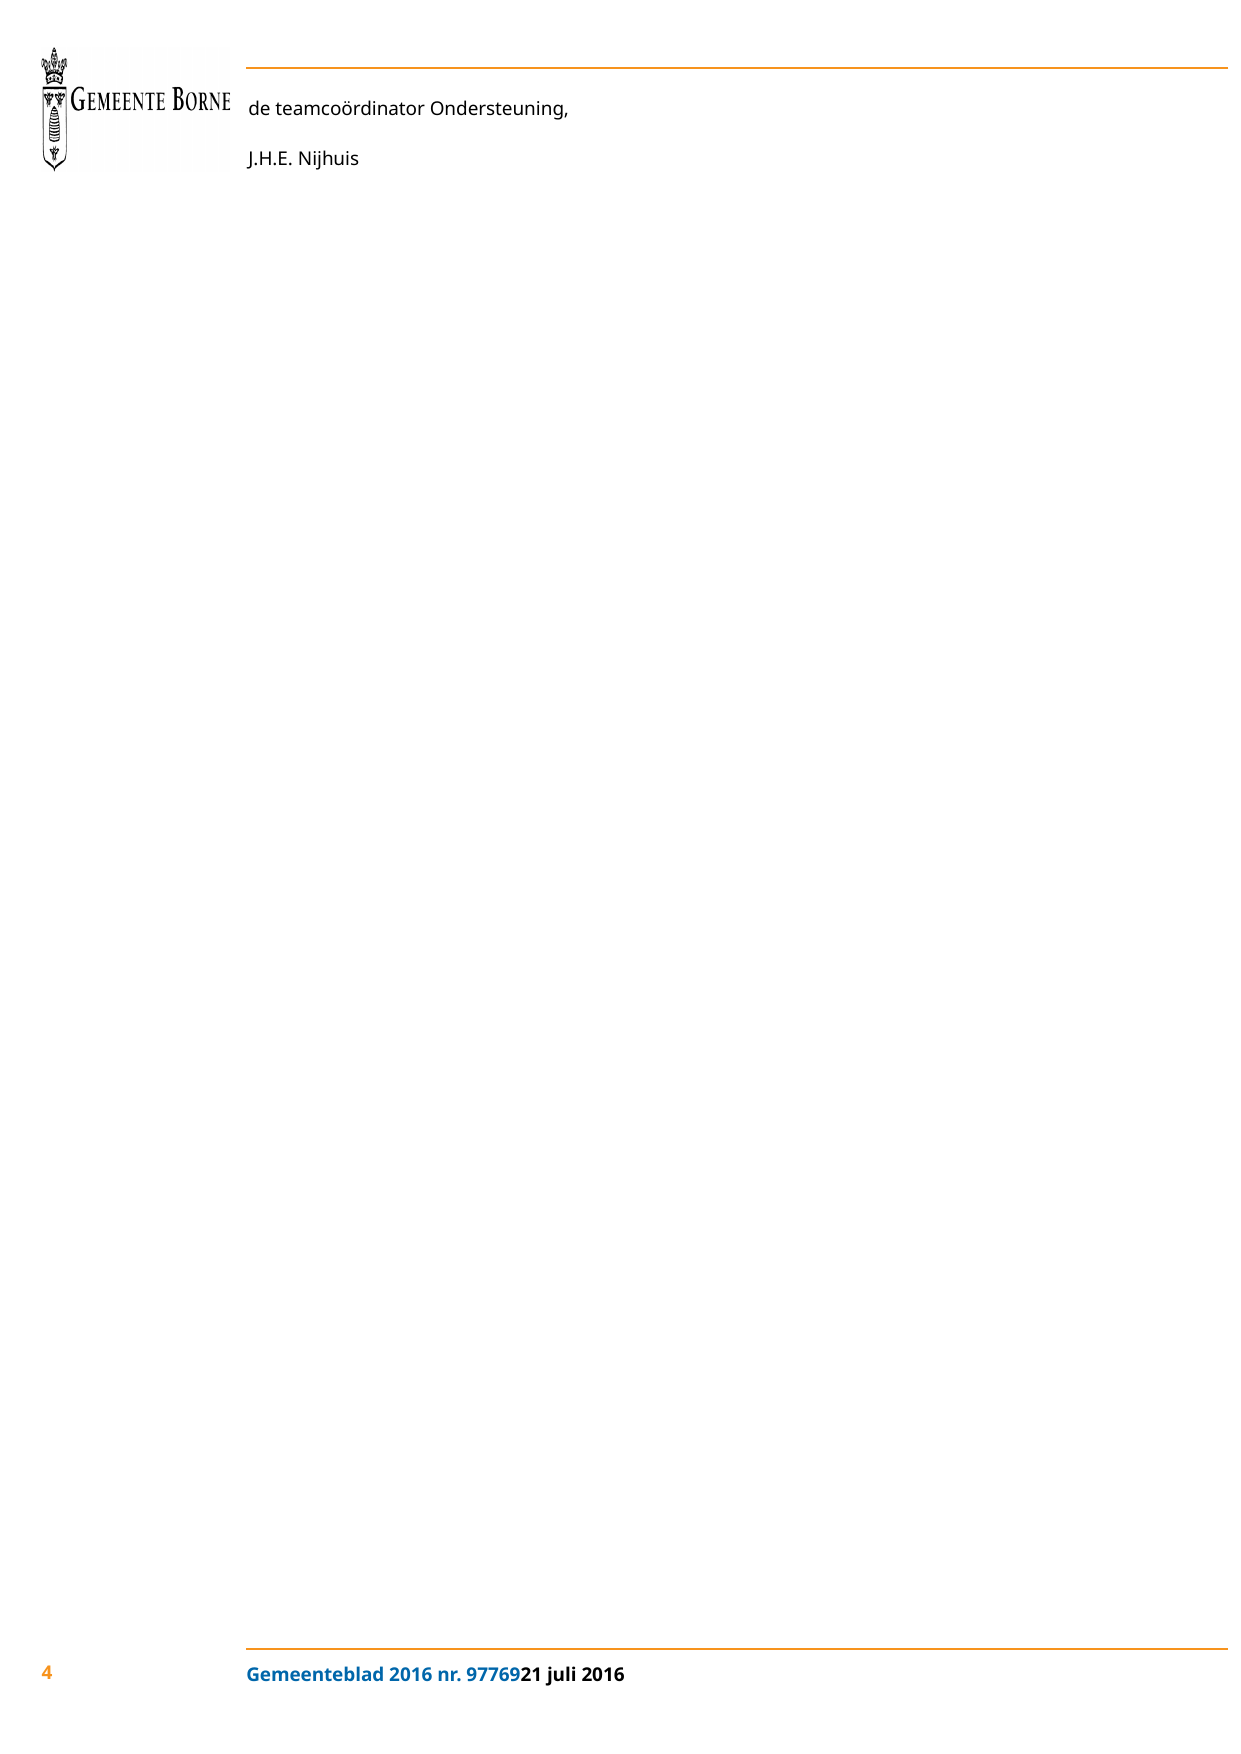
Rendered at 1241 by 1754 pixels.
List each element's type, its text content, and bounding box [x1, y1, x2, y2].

picture [41, 47, 231, 172]
text J.H.E. Nijhuis [248, 145, 1152, 171]
text de teamcoördinator Ondersteuning, [248, 95, 1152, 121]
